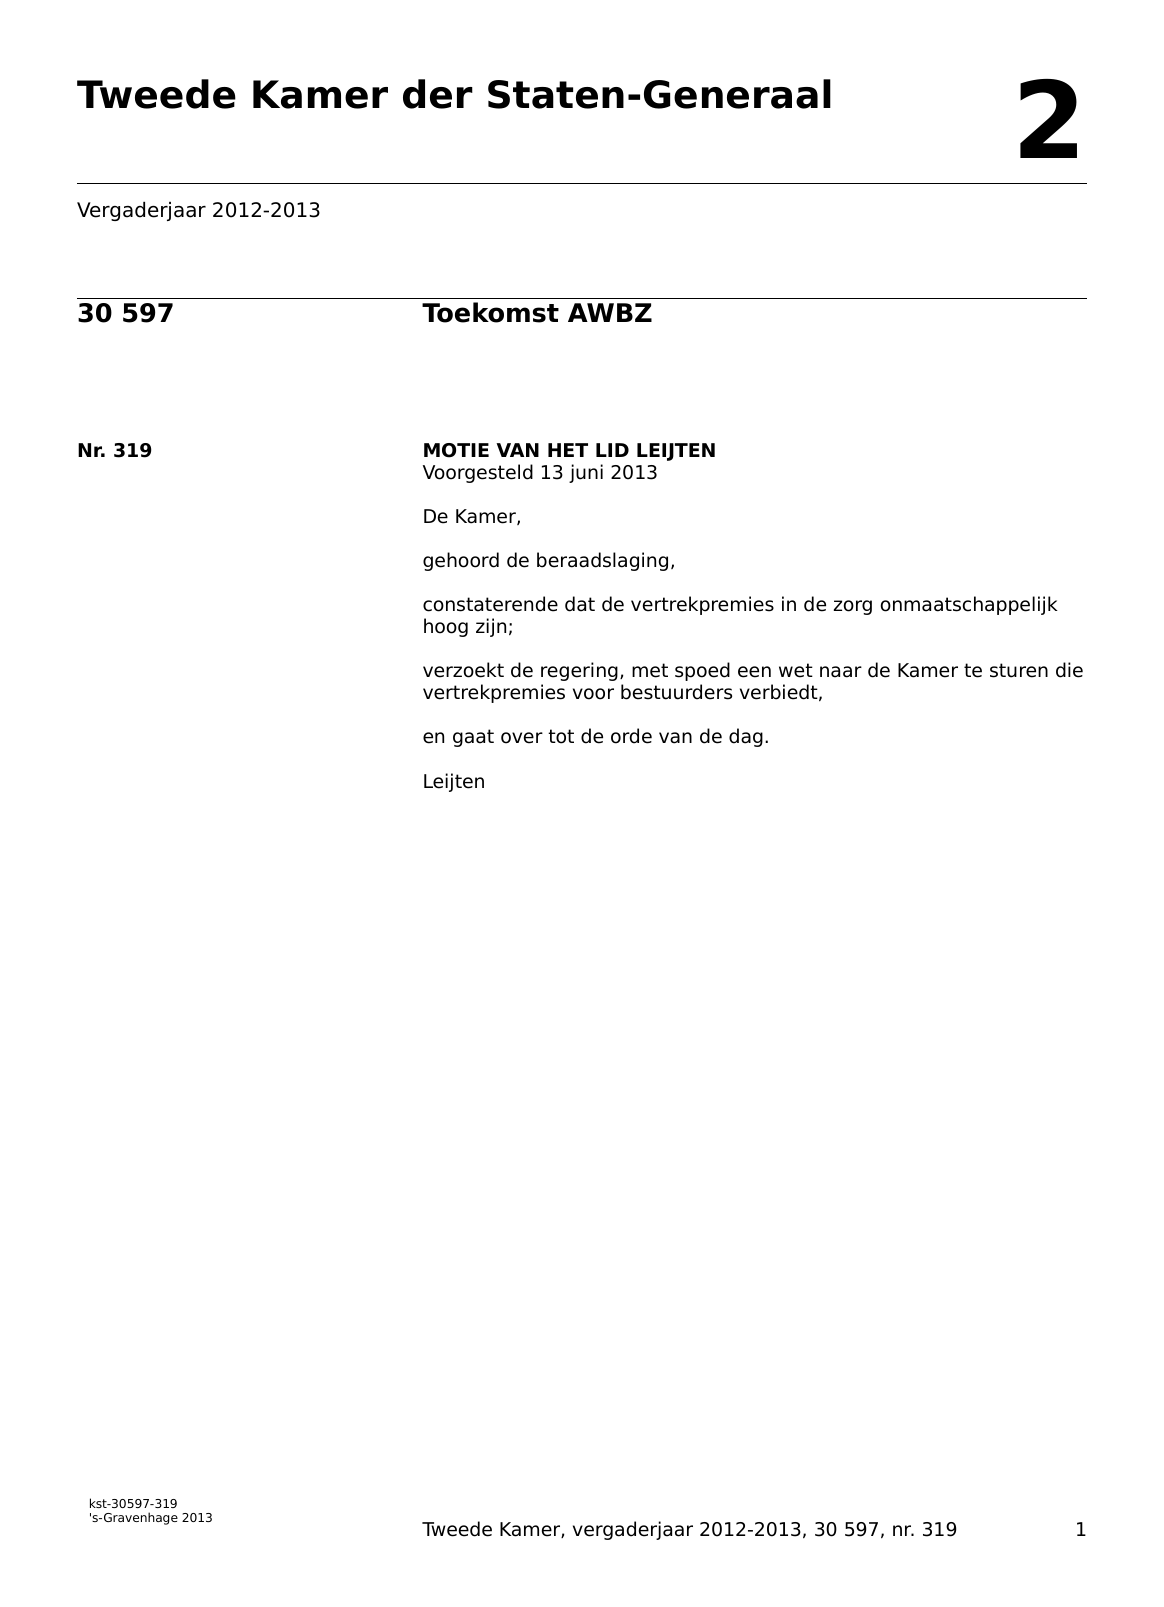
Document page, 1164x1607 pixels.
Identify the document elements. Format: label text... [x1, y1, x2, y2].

text 's-Gravenhage 2013 [88, 1511, 323, 1525]
text verzoekt de regering, met spoed een wet naar de Kamer te sturen die vertrekpremies voor bestuurders verbiedt, [422, 660, 1087, 704]
text Leijten [422, 771, 1087, 793]
text Voorgesteld 13 juni 2013 [422, 462, 1087, 484]
table_header 2 [886, 59, 1087, 183]
table_header Tweede Kamer der Staten-Generaal [77, 59, 886, 183]
table_cell Vergaderjaar 2012-2013 [77, 184, 1087, 298]
text kst-30597-319 [88, 1497, 323, 1511]
subtitle Nr. 319 MOTIE VAN HET LID LEIJTEN [77, 440, 1087, 462]
text en gaat over tot de orde van de dag. [422, 726, 1087, 748]
text De Kamer, [422, 506, 1087, 528]
text gehoord de beraadslaging, [422, 550, 1087, 572]
text constaterende dat de vertrekpremies in de zorg onmaatschappelijk hoog zijn; [422, 594, 1087, 638]
subtitle 30 597 Toekomst AWBZ [77, 299, 1087, 329]
